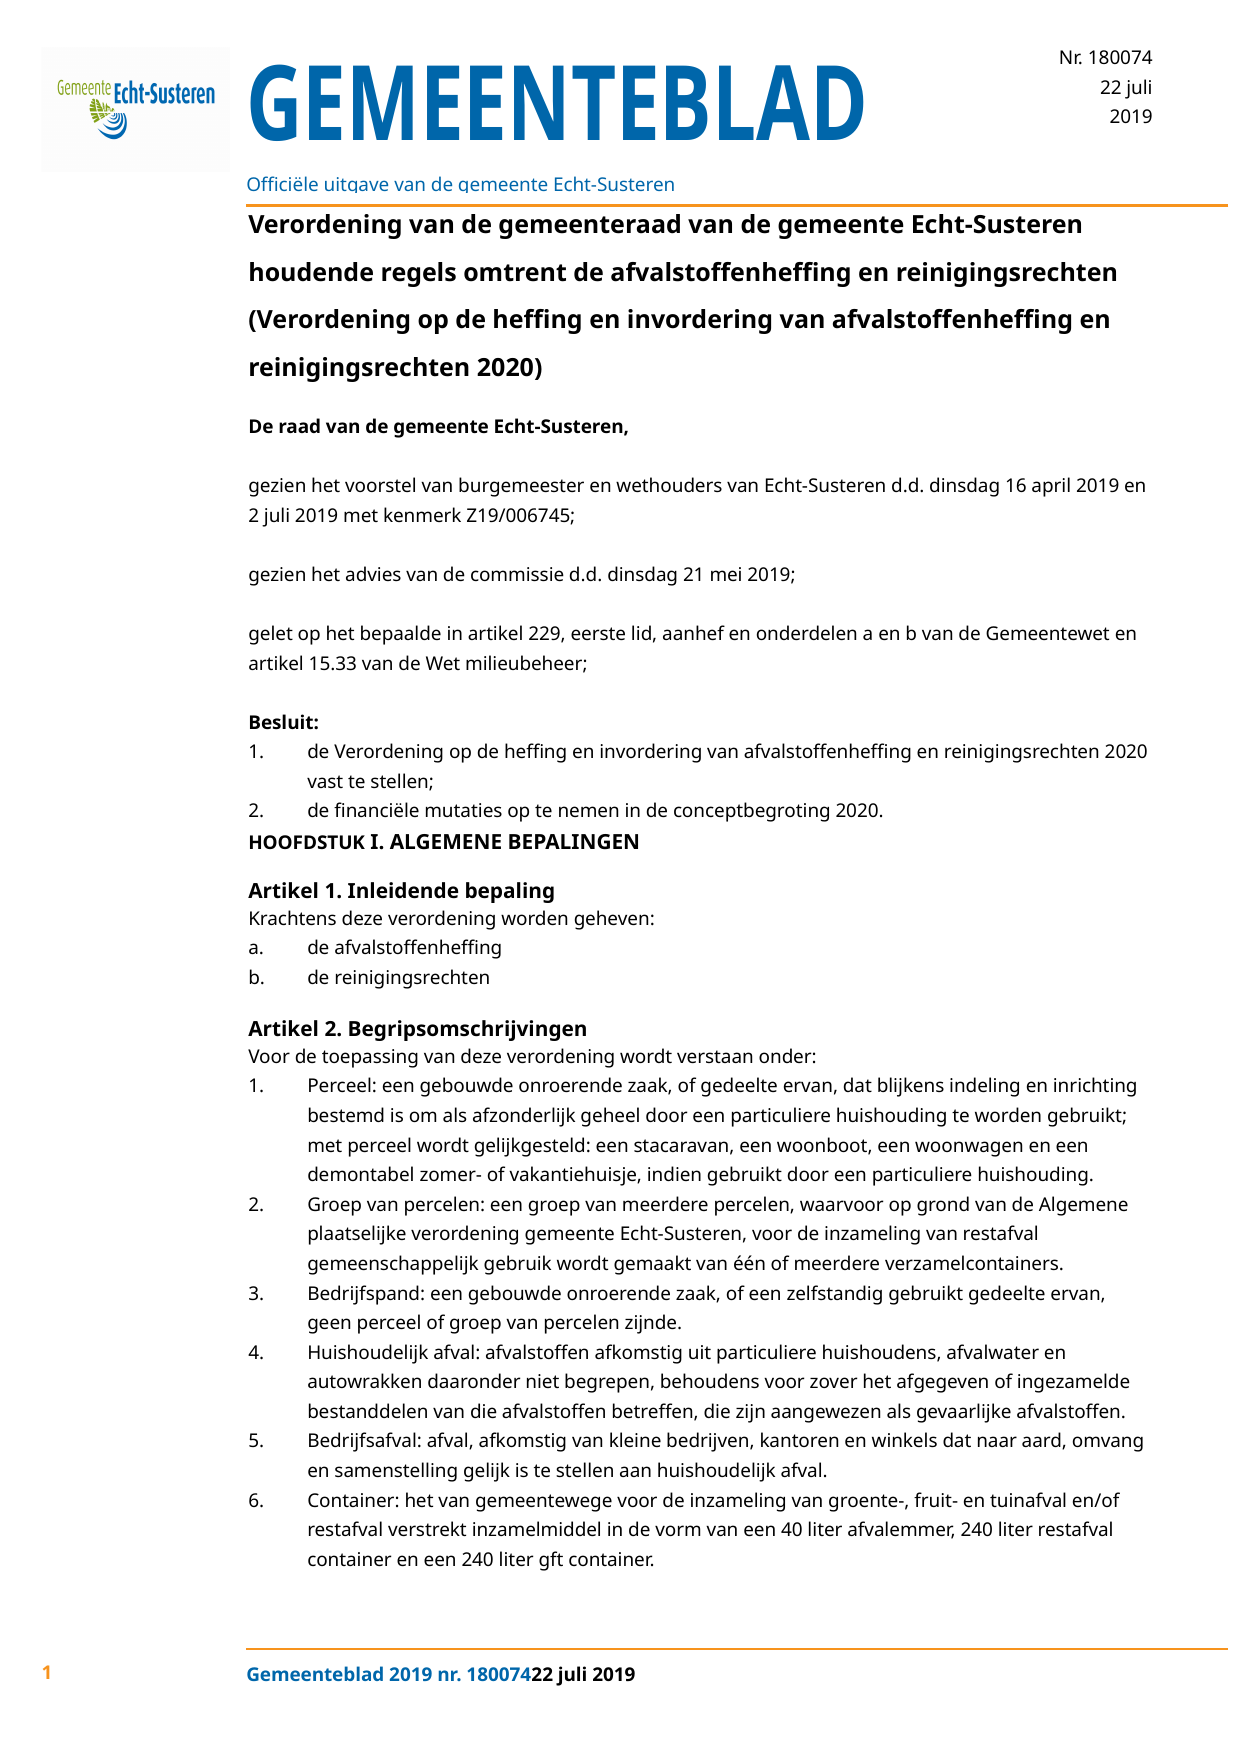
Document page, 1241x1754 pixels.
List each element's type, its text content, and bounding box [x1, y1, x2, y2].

text Krachtens deze verordening worden geheven: [248, 905, 1152, 931]
list de reinigingsrechten [248, 964, 1152, 990]
list de Verordening op de heffing en invordering van afvalstoffenheffing en reinigingsrechten 2020 vast te stellen; [248, 738, 1152, 794]
list Bedrijfsafval: afval, afkomstig van kleine bedrijven, kantoren en winkels dat naar aard, omvang en samenstelling gelijk is te stellen aan huishoudelijk afval. [248, 1428, 1152, 1483]
text Besluit: [248, 709, 1152, 735]
text gezien het advies van de commissie d.d. dinsdag 21 mei 2019; [248, 561, 1152, 587]
list Groep van percelen: een groep van meerdere percelen, waarvoor op grond van de Algemene plaatselijke verordening gemeente Echt-Susteren, voor de inzameling van restafval gemeenschappelijk gebruik wordt gemaakt van één of meerdere verzamelcontainers. [248, 1191, 1152, 1276]
list Huishoudelijk afval: afvalstoffen afkomstig uit particuliere huishoudens, afvalwater en autowrakken daaronder niet begrepen, behoudens voor zover het afgegeven of ingezamelde bestanddelen van die afvalstoffen betreffen, die zijn aangewezen als gevaarlijke afvalstoffen. [248, 1339, 1152, 1424]
picture [41, 47, 231, 172]
text Voor de toepassing van deze verordening wordt verstaan onder: [248, 1043, 1152, 1069]
text De raad van de gemeente Echt-Susteren, [248, 413, 1152, 439]
text gelet op het bepaalde in artikel 229, eerste lid, aanhef en onderdelen a en b van de Gemeentewet en artikel 15.33 van de Wet milieubeheer; [248, 620, 1152, 676]
list Bedrijfspand: een gebouwde onroerende zaak, of een zelfstandig gebruikt gedeelte ervan, geen perceel of groep van percelen zijnde. [248, 1280, 1152, 1335]
list Container: het van gemeentewege voor de inzameling van groente-, fruit- en tuinafval en/of restafval verstrekt inzamelmiddel in de vorm van een 40 liter afvalemmer, 240 liter restafval container en een 240 liter gft container. [248, 1487, 1152, 1572]
text Artikel 2. Begripsomschrijvingen [248, 1014, 1152, 1043]
text Artikel 1. Inleidende bepaling [248, 877, 1152, 905]
list de afvalstoffenheffing [248, 934, 1152, 960]
list de financiële mutaties op te nemen in de conceptbegroting 2020. [248, 798, 1152, 823]
text HOOFDSTUK I. ALGEMENE BEPALINGEN [248, 827, 1152, 856]
list Perceel: een gebouwde onroerende zaak, of gedeelte ervan, dat blijkens indeling en inrichting bestemd is om als afzonderlijk geheel door een particuliere huishouding te worden gebruikt; met perceel wordt gelijkgesteld: een stacaravan, een woonboot, een woonwagen en een demontabel zomer- of vakantiehuisje, indien gebruikt door een particuliere huishouding. [248, 1073, 1152, 1187]
text gezien het voorstel van burgemeester en wethouders van Echt-Susteren d.d. dinsdag 16 april 2019 en 2 juli 2019 met kenmerk Z19/006745; [248, 472, 1152, 528]
text Verordening van de gemeenteraad van de gemeente Echt-Susteren houdende regels omtrent de afvalstoffenheffing en reinigingsrechten (Verordening op de heffing en invordering van afvalstoffenheffing en reinigingsrechten 2020) [248, 207, 1152, 384]
